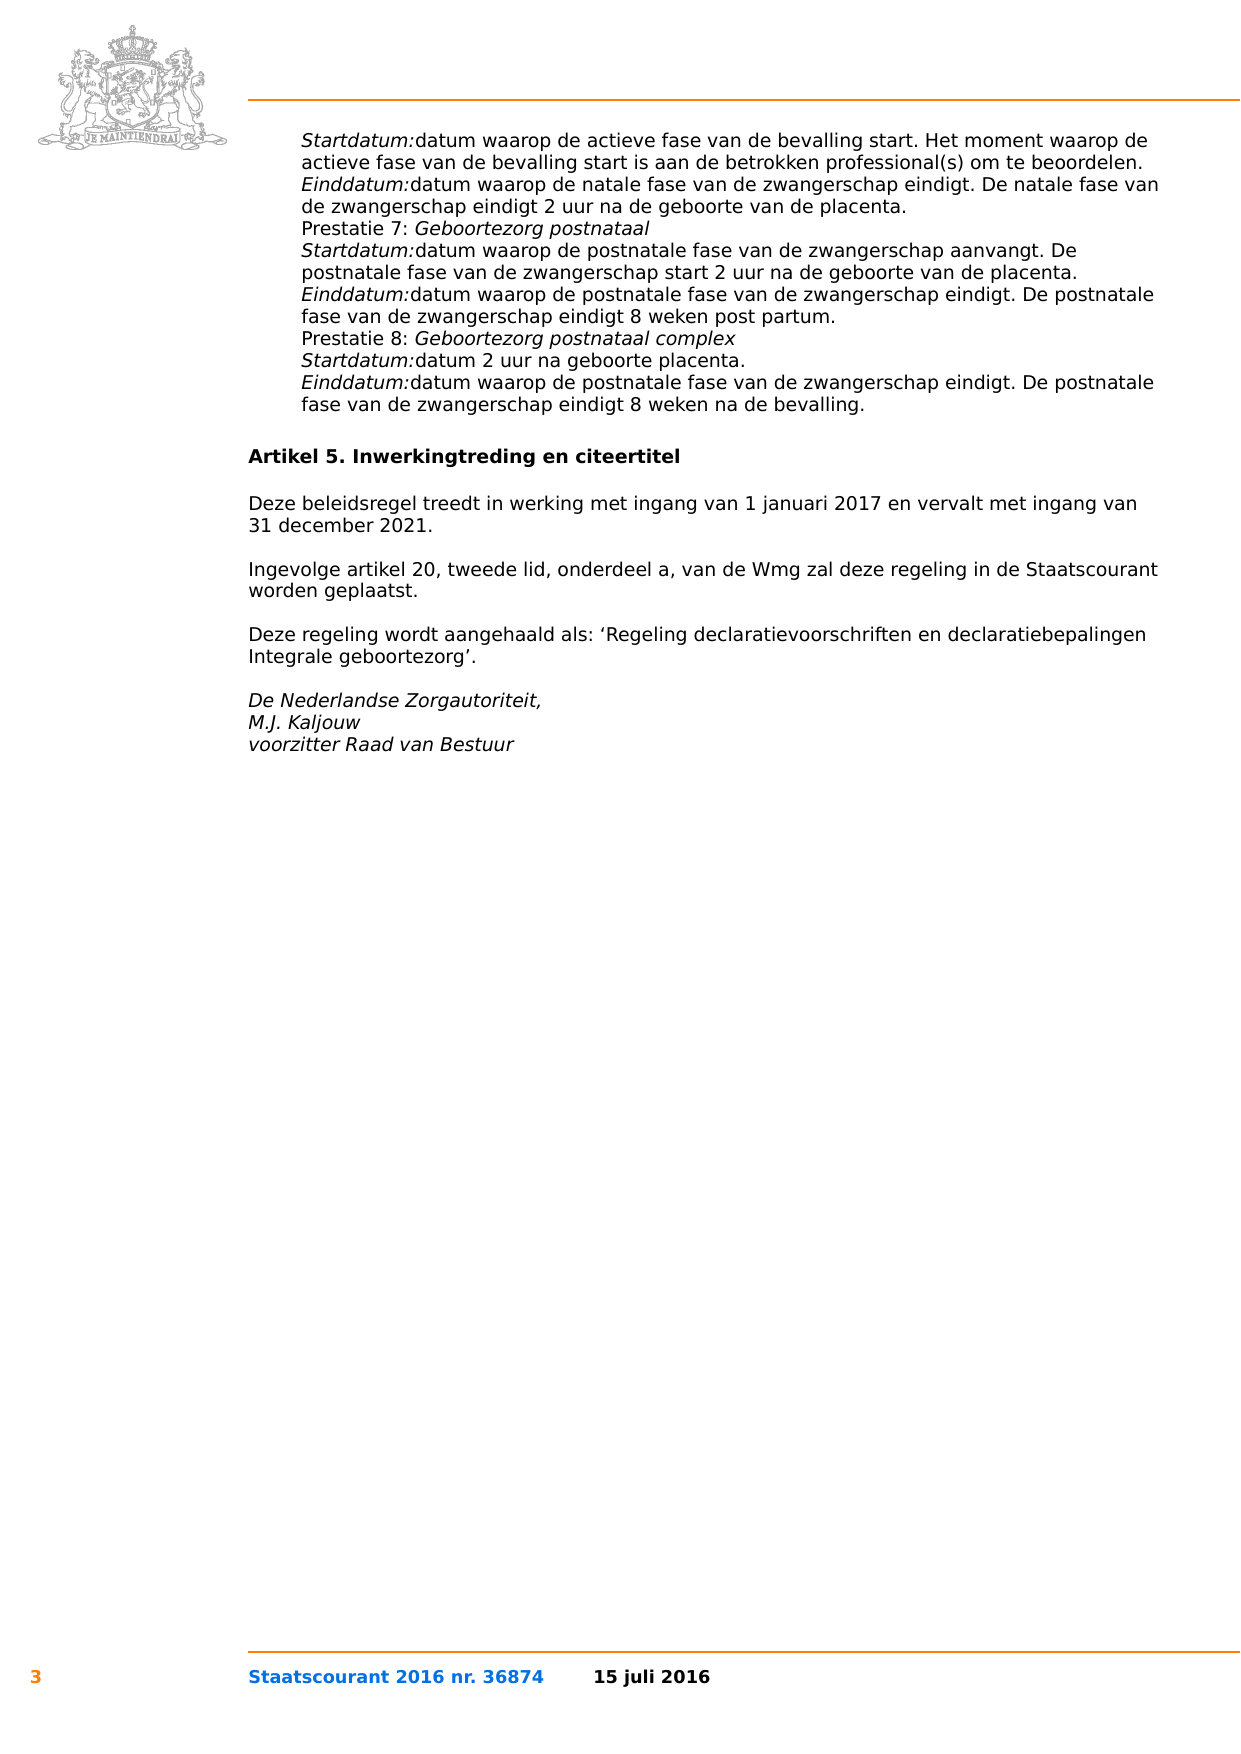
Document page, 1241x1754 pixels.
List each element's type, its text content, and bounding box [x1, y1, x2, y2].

text Ingevolge artikel 20, tweede lid, onderdeel a, van de Wmg zal deze regeling in de Staatscourant worden geplaatst. [248, 558, 1163, 602]
text Prestatie 7: Geboortezorg postnataal [301, 218, 1163, 240]
text De Nederlandse Zorgautoriteit, M.J. Kaljouw voorzitter Raad van Bestuur [248, 690, 1163, 756]
subtitle Artikel 5. Inwerkingtreding en citeertitel [248, 446, 1163, 468]
text Startdatum:datum 2 uur na geboorte placenta. [301, 350, 1163, 372]
text Einddatum:datum waarop de natale fase van de zwangerschap eindigt. De natale fase van de zwangerschap eindigt 2 uur na de geboorte van de placenta. [301, 174, 1163, 218]
text Prestatie 8: Geboortezorg postnataal complex [301, 328, 1163, 350]
text Deze regeling wordt aangehaald als: ‘Regeling declaratievoorschriften en declaratiebepalingen Integrale geboortezorg’. [248, 624, 1163, 668]
text Einddatum:datum waarop de postnatale fase van de zwangerschap eindigt. De postnatale fase van de zwangerschap eindigt 8 weken post partum. [301, 284, 1163, 328]
picture [38, 25, 227, 150]
text Einddatum:datum waarop de postnatale fase van de zwangerschap eindigt. De postnatale fase van de zwangerschap eindigt 8 weken na de bevalling. [301, 372, 1163, 416]
text Startdatum:datum waarop de actieve fase van de bevalling start. Het moment waarop de actieve fase van de bevalling start is aan de betrokken professional(s) om te beoordelen. [301, 130, 1163, 174]
text Startdatum:datum waarop de postnatale fase van de zwangerschap aanvangt. De postnatale fase van de zwangerschap start 2 uur na de geboorte van de placenta. [301, 240, 1163, 284]
text Deze beleidsregel treedt in werking met ingang van 1 januari 2017 en vervalt met ingang van 31 december 2021. [248, 493, 1163, 537]
